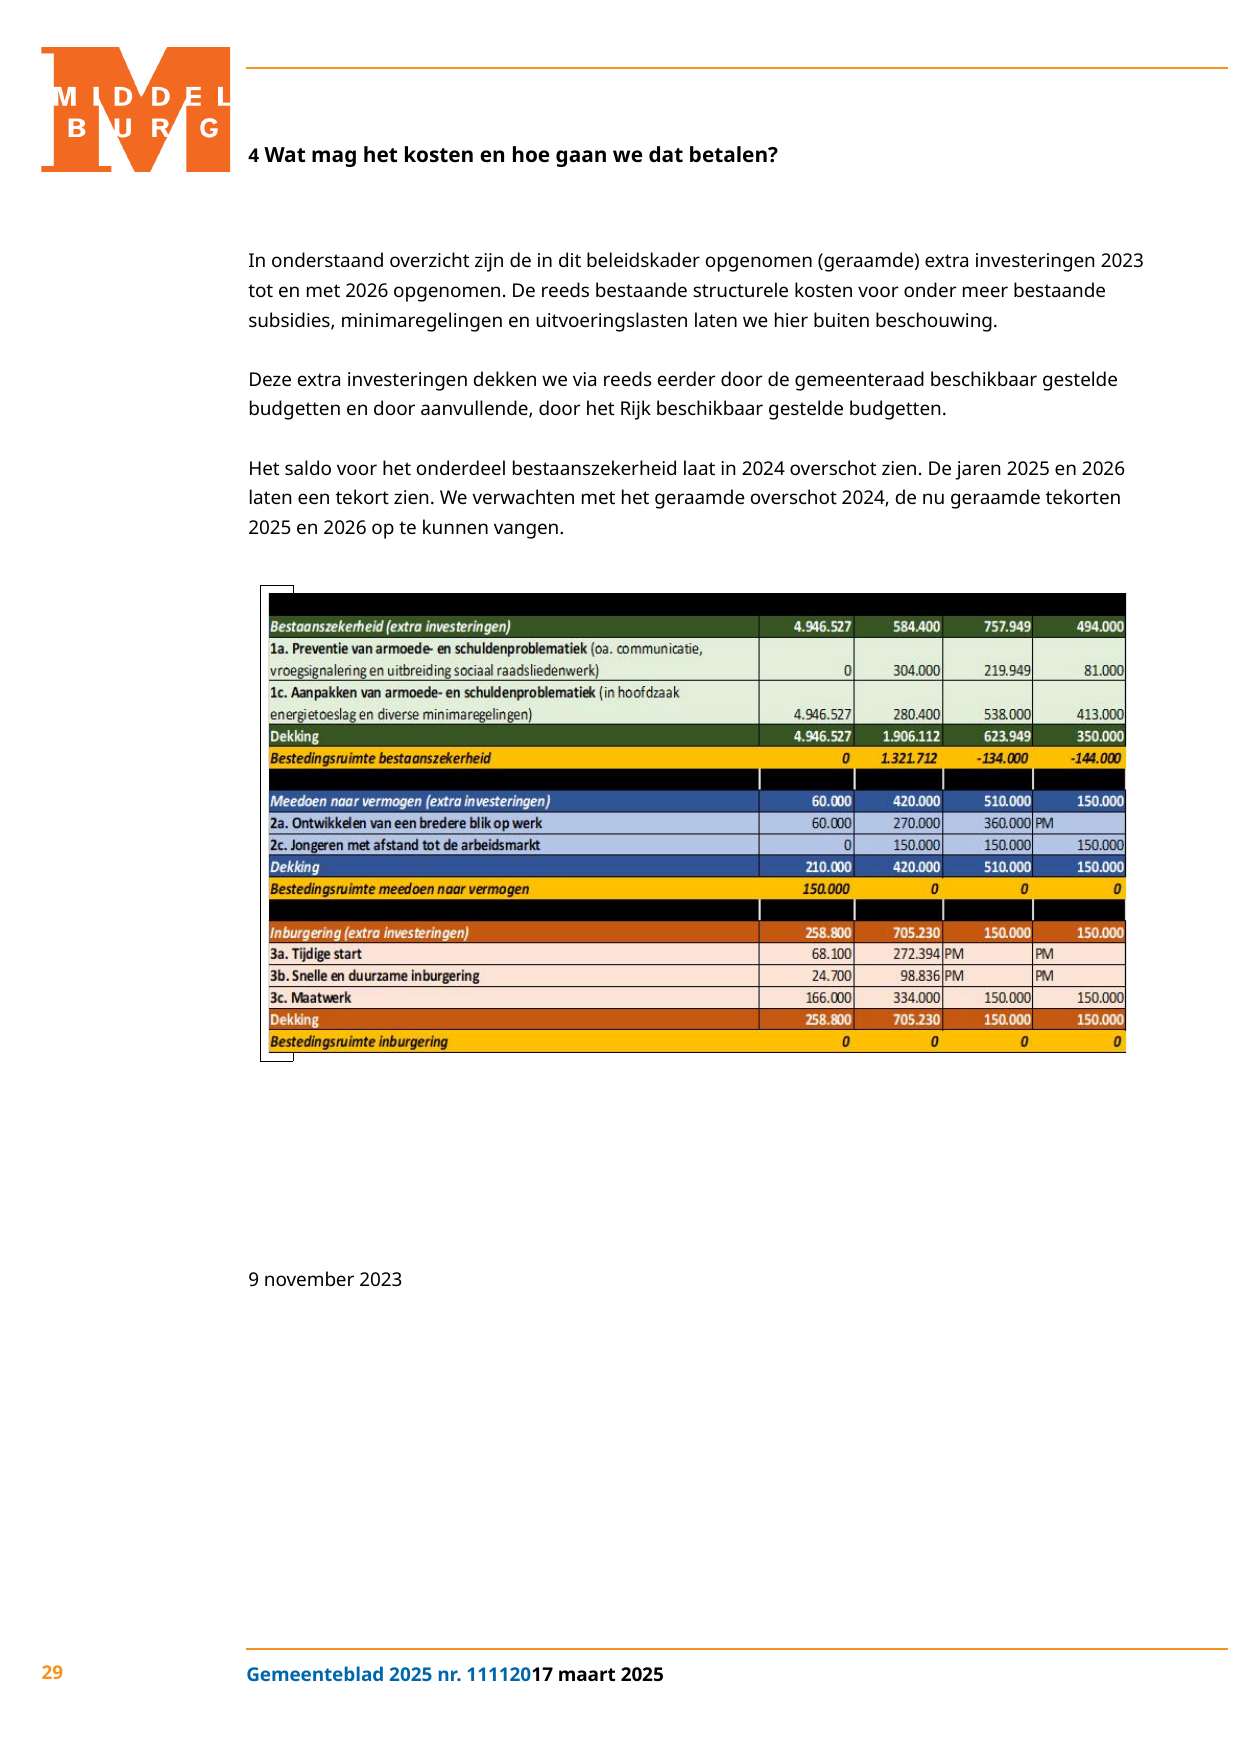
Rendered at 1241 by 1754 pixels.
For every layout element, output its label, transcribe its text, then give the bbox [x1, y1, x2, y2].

picture [41, 47, 231, 172]
text Deze extra investeringen dekken we via reeds eerder door de gemeenteraad beschikbaar gestelde budgetten en door aanvullende, door het Rijk beschikbaar gestelde budgetten. [248, 366, 1152, 421]
text 4 Wat mag het kosten en hoe gaan we dat betalen? [248, 140, 1152, 169]
text Het saldo voor het onderdeel bestaanszekerheid laat in 2024 overschot zien. De jaren 2025 en 2026 laten een tekort zien. We verwachten met het geraamde overschot 2024, de nu geraamde tekorten 2025 en 2026 op te kunnen vangen. [248, 455, 1152, 540]
picture [268, 593, 1127, 1053]
text In onderstaand overzicht zijn de in dit beleidskader opgenomen (geraamde) extra investeringen 2023 tot en met 2026 opgenomen. De reeds bestaande structurele kosten voor onder meer bestaande subsidies, minimaregelingen en uitvoeringslasten laten we hier buiten beschouwing. [248, 248, 1152, 333]
text 9 november 2023 [248, 1266, 1152, 1292]
